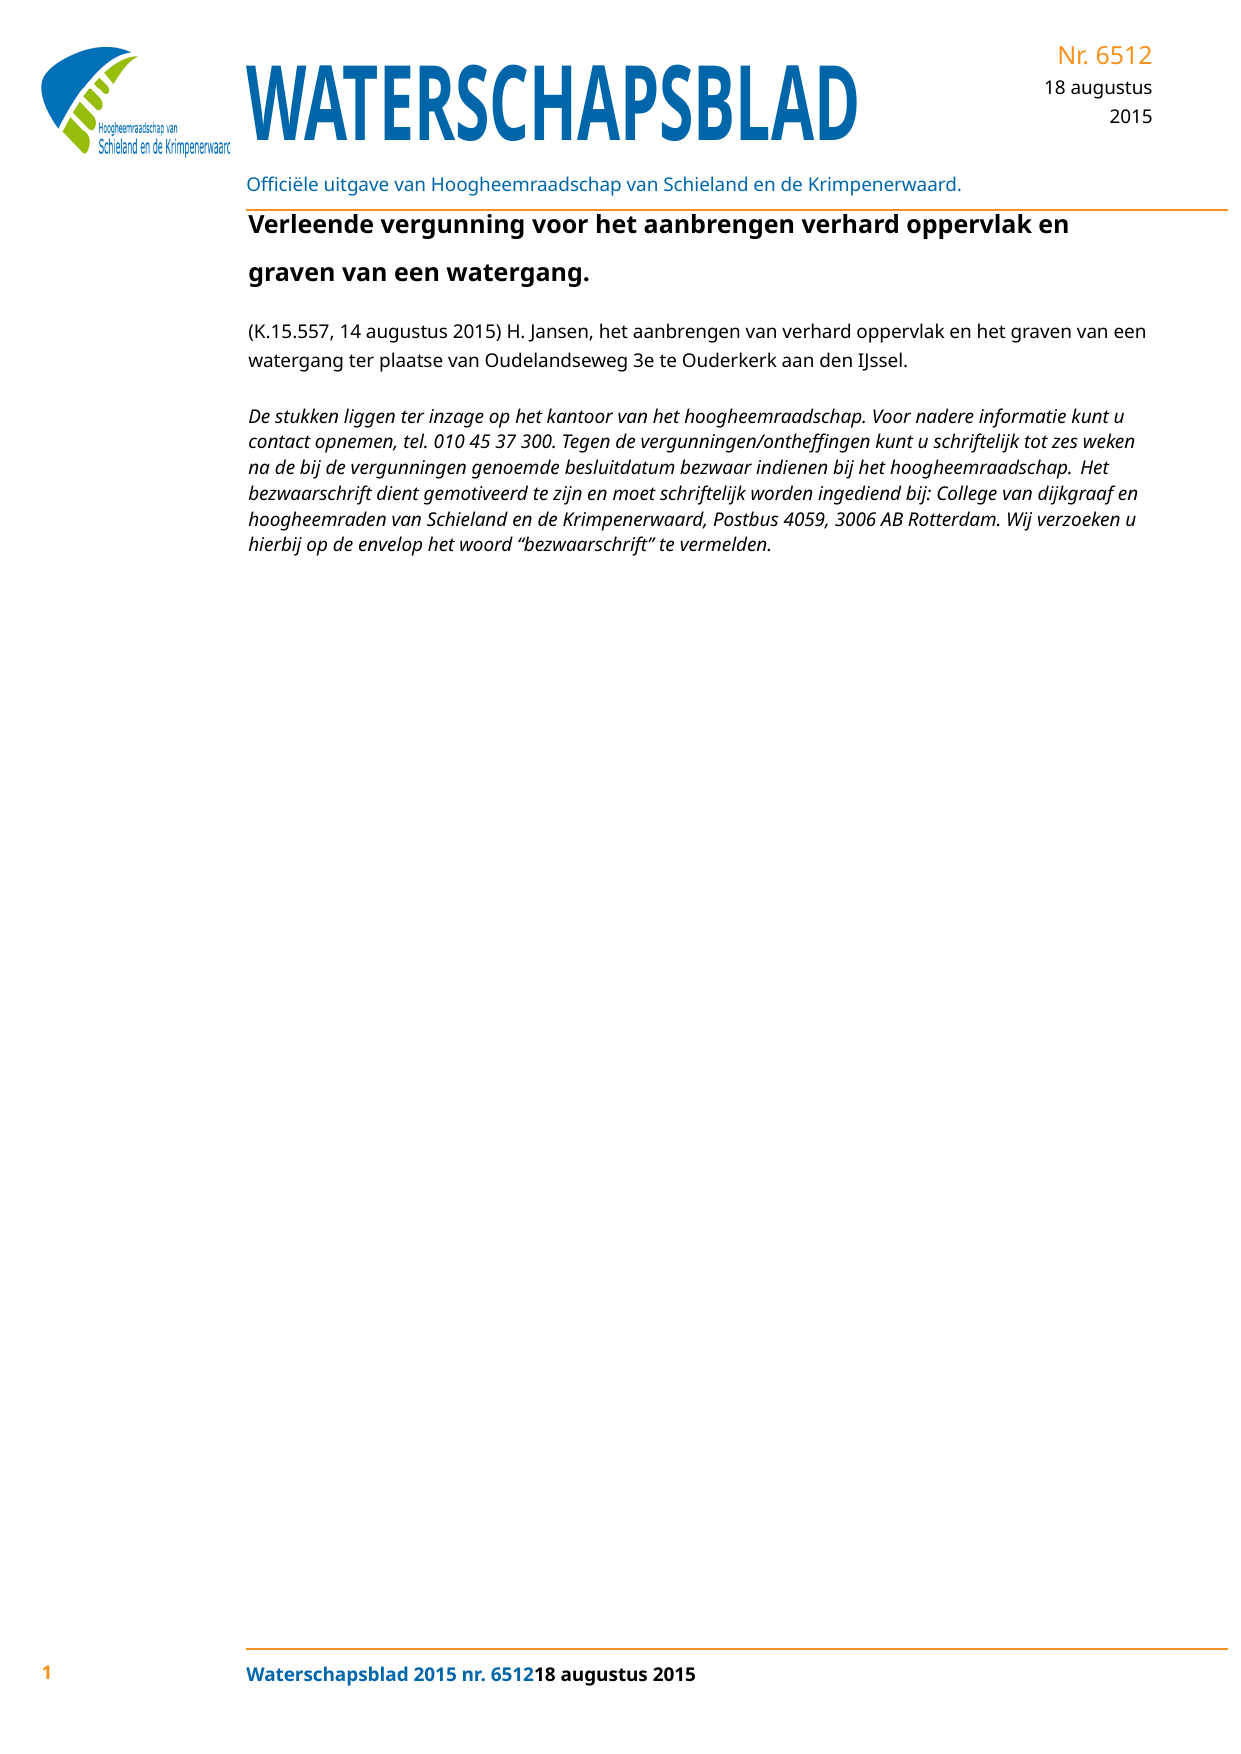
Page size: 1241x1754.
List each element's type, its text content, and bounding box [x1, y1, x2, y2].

text (K.15.557, 14 augustus 2015) H. Jansen, het aanbrengen van verhard oppervlak en het graven van een watergang ter plaatse van Oudelandseweg 3e te Ouderkerk aan den IJssel. [248, 318, 1152, 373]
text De stukken liggen ter inzage op het kantoor van het hoogheemraadschap. Voor nadere informatie kunt u contact opnemen, tel. 010 45 37 300. Tegen de vergunningen/ontheffingen kunt u schriftelijk tot zes weken na de bij de vergunningen genoemde besluitdatum bezwaar indienen bij het hoogheemraadschap. Het bezwaarschrift dient gemotiveerd te zijn en moet schriftelijk worden ingediend bij: College van dijkgraaf en hoogheemraden van Schieland en de Krimpenerwaard, Postbus 4059, 3006 AB Rotterdam. Wij verzoeken u hierbij op de envelop het woord “bezwaarschrift” te vermelden. [248, 403, 1152, 557]
picture [41, 47, 231, 172]
text Verleende vergunning voor het aanbrengen verhard oppervlak en graven van een watergang. [248, 211, 1152, 288]
